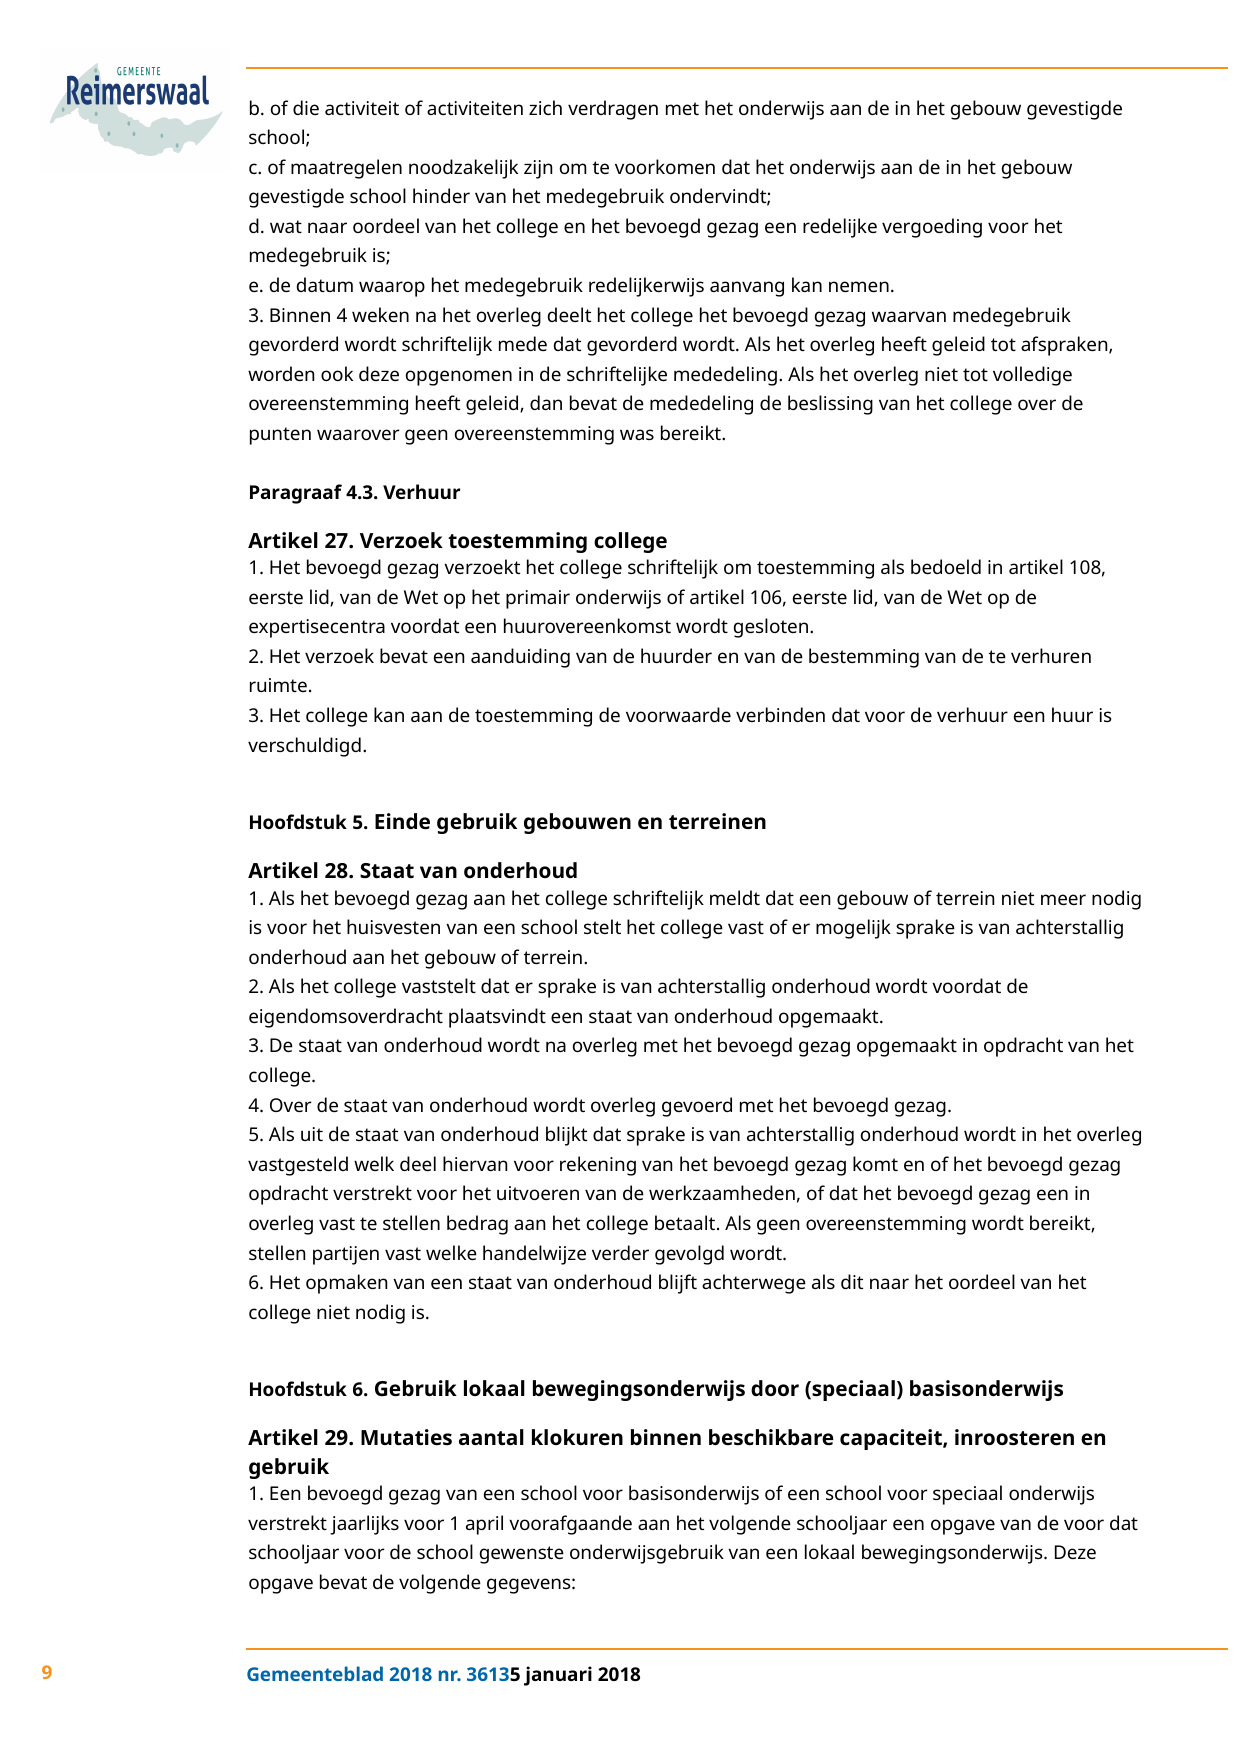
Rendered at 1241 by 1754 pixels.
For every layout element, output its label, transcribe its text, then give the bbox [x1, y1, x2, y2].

text 1. Als het bevoegd gezag aan het college schriftelijk meldt dat een gebouw of terrein niet meer nodig is voor het huisvesten van een school stelt het college vast of er mogelijk sprake is van achterstallig onderhoud aan het gebouw of terrein. [248, 885, 1152, 970]
text Artikel 27. Verzoek toestemming college [248, 526, 1152, 554]
text e. de datum waarop het medegebruik redelijkerwijs aanvang kan nemen. [248, 272, 1152, 298]
text 1. Het bevoegd gezag verzoekt het college schriftelijk om toestemming als bedoeld in artikel 108, eerste lid, van de Wet op het primair onderwijs of artikel 106, eerste lid, van de Wet op de expertisecentra voordat een huurovereenkomst wordt gesloten. [248, 554, 1152, 639]
picture [41, 47, 231, 172]
text c. of maatregelen noodzakelijk zijn om te voorkomen dat het onderwijs aan de in het gebouw gevestigde school hinder van het medegebruik ondervindt; [248, 154, 1152, 209]
text 3. De staat van onderhoud wordt na overleg met het bevoegd gezag opgemaakt in opdracht van het college. [248, 1033, 1152, 1088]
text Artikel 28. Staat van onderhoud [248, 856, 1152, 885]
text 3. Binnen 4 weken na het overleg deelt het college het bevoegd gezag waarvan medegebruik gevorderd wordt schriftelijk mede dat gevorderd wordt. Als het overleg heeft geleid tot afspraken, worden ook deze opgenomen in de schriftelijke mededeling. Als het overleg niet tot volledige overeenstemming heeft geleid, dan bevat de mededeling de beslissing van het college over de punten waarover geen overeenstemming was bereikt. [248, 302, 1152, 446]
text 2. Het verzoek bevat een aanduiding van de huurder en van de bestemming van de te verhuren ruimte. [248, 643, 1152, 698]
text Hoofdstuk 5. Einde gebruik gebouwen en terreinen [248, 807, 1152, 836]
text 6. Het opmaken van een staat van onderhoud blijft achterwege als dit naar het oordeel van het college niet nodig is. [248, 1269, 1152, 1325]
text 3. Het college kan aan de toestemming de voorwaarde verbinden dat voor de verhuur een huur is verschuldigd. [248, 702, 1152, 758]
text d. wat naar oordeel van het college en het bevoegd gezag een redelijke vergoeding voor het medegebruik is; [248, 213, 1152, 268]
text Artikel 29. Mutaties aantal klokuren binnen beschikbare capaciteit, inroosteren en gebruik [248, 1423, 1152, 1480]
text Paragraaf 4.3. Verhuur [248, 479, 1152, 505]
text 5. Als uit de staat van onderhoud blijkt dat sprake is van achterstallig onderhoud wordt in het overleg vastgesteld welk deel hiervan voor rekening van het bevoegd gezag komt en of het bevoegd gezag opdracht verstrekt voor het uitvoeren van de werkzaamheden, of dat het bevoegd gezag een in overleg vast te stellen bedrag aan het college betaalt. Als geen overeenstemming wordt bereikt, stellen partijen vast welke handelwijze verder gevolgd wordt. [248, 1121, 1152, 1266]
text b. of die activiteit of activiteiten zich verdragen met het onderwijs aan de in het gebouw gevestigde school; [248, 95, 1152, 150]
text Hoofdstuk 6. Gebruik lokaal bewegingsonderwijs door (speciaal) basisonderwijs [248, 1374, 1152, 1403]
text 4. Over de staat van onderhoud wordt overleg gevoerd met het bevoegd gezag. [248, 1092, 1152, 1118]
text 1. Een bevoegd gezag van een school voor basisonderwijs of een school voor speciaal onderwijs verstrekt jaarlijks voor 1 april voorafgaande aan het volgende schooljaar een opgave van de voor dat schooljaar voor de school gewenste onderwijsgebruik van een lokaal bewegingsonderwijs. Deze opgave bevat de volgende gegevens: [248, 1480, 1152, 1595]
text 2. Als het college vaststelt dat er sprake is van achterstallig onderhoud wordt voordat de eigendomsoverdracht plaatsvindt een staat van onderhoud opgemaakt. [248, 973, 1152, 1029]
